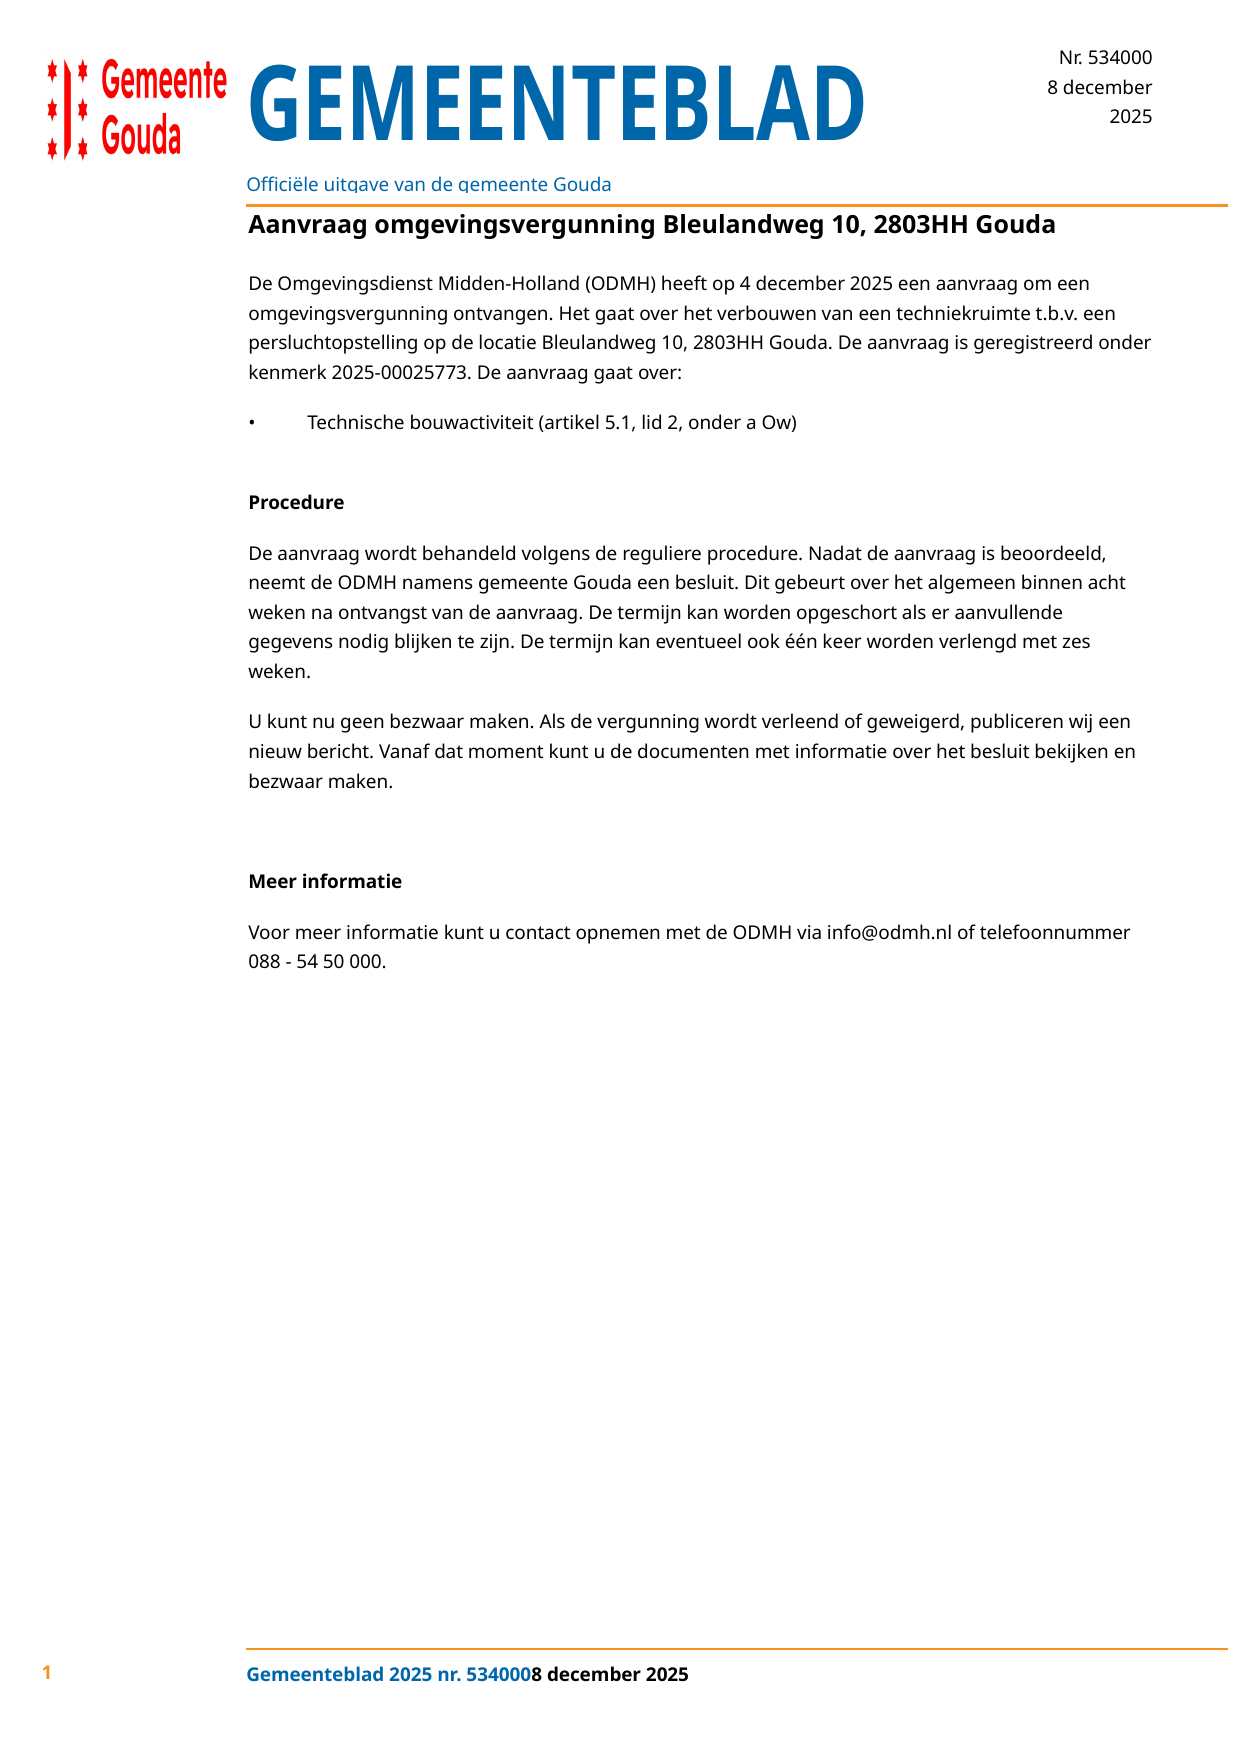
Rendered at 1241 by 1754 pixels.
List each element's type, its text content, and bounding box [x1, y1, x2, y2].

picture [41, 47, 231, 172]
text Voor meer informatie kunt u contact opnemen met de ODMH via info@odmh.nl of telefoonnummer 088 - 54 50 000. [248, 919, 1152, 974]
text De Omgevingsdienst Midden-Holland (ODMH) heeft op 4 december 2025 een aanvraag om een omgevingsvergunning ontvangen. Het gaat over het verbouwen van een techniekruimte t.b.v. een persluchtopstelling op de locatie Bleulandweg 10, 2803HH Gouda. De aanvraag is geregistreerd onder kenmerk 2025-00025773. De aanvraag gaat over: [248, 270, 1152, 385]
text Aanvraag omgevingsvergunning Bleulandweg 10, 2803HH Gouda [248, 207, 1152, 241]
list Technische bouwactiviteit (artikel 5.1, lid 2, onder a Ow) [248, 409, 1152, 435]
text De aanvraag wordt behandeld volgens de reguliere procedure. Nadat de aanvraag is beoordeeld, neemt de ODMH namens gemeente Gouda een besluit. Dit gebeurt over het algemeen binnen acht weken na ontvangst van de aanvraag. De termijn kan worden opgeschort als er aanvullende gegevens nodig blijken te zijn. De termijn kan eventueel ook één keer worden verlengd met zes weken. [248, 540, 1152, 684]
text U kunt nu geen bezwaar maken. Als de vergunning wordt verleend of geweigerd, publiceren wij een nieuw bericht. Vanaf dat moment kunt u de documenten met informatie over het besluit bekijken en bezwaar maken. [248, 709, 1152, 793]
text Meer informatie [248, 869, 1152, 894]
text Procedure [248, 489, 1152, 515]
